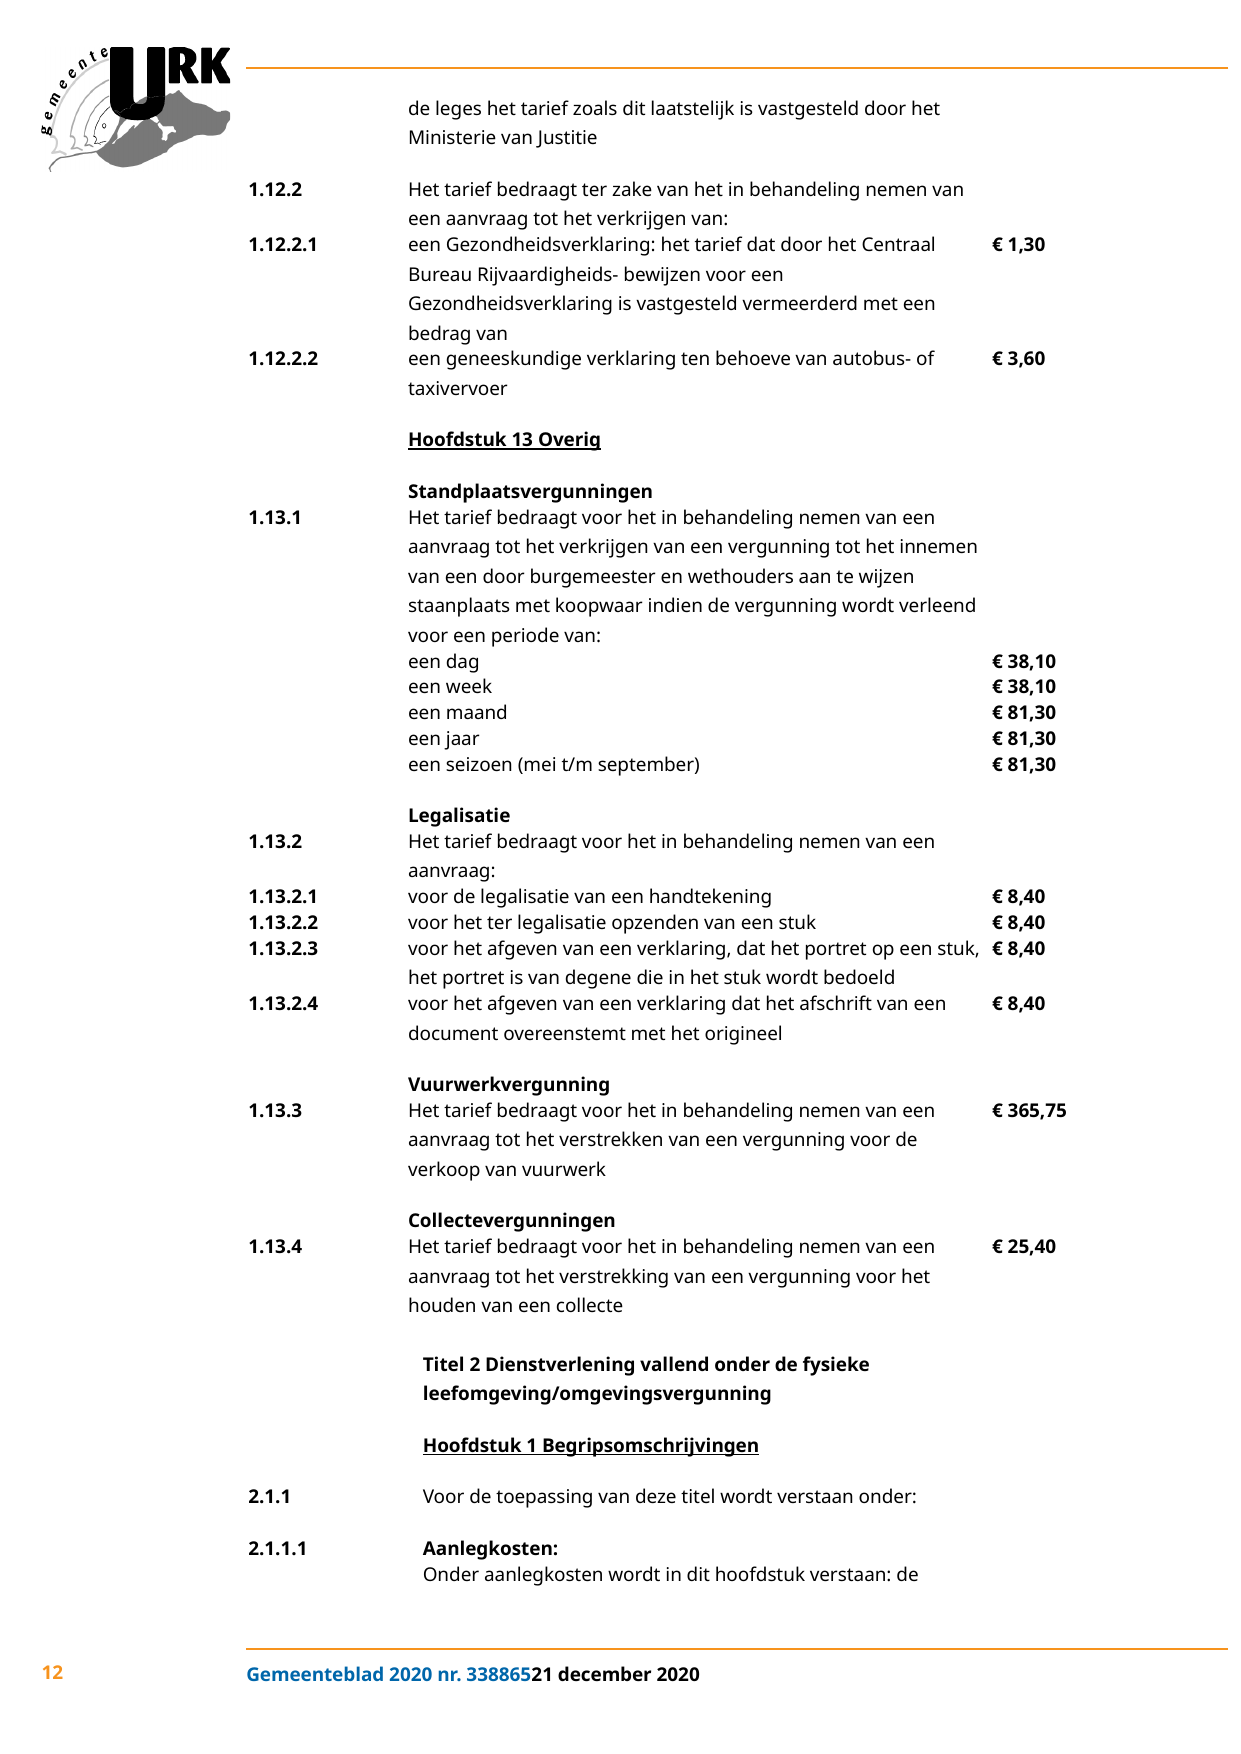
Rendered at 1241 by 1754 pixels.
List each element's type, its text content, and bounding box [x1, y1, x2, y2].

table_cell [977, 1509, 1152, 1535]
table_cell € 8,40 [992, 883, 1152, 909]
table_cell € 81,30 [992, 751, 1152, 777]
table_cell [248, 427, 408, 452]
table_cell Het tarief bedraagt voor het in behandeling nemen van een aanvraag tot het verstrekken van een vergunning voor de verkoop van vuurwerk [408, 1097, 992, 1182]
table_cell 2.1.1.1 [248, 1535, 423, 1561]
table_cell [408, 150, 992, 176]
table_cell 1.13.2.1 [248, 883, 408, 909]
table_cell [977, 1561, 1152, 1586]
table_cell [248, 777, 408, 802]
table_cell [977, 1458, 1152, 1483]
table_cell [423, 1406, 977, 1432]
table_cell [977, 1535, 1152, 1561]
table_cell de leges het tarief zoals dit laatstelijk is vastgesteld door het Ministerie van Justitie [408, 95, 992, 150]
table_cell [423, 1458, 977, 1483]
table_cell [248, 1432, 423, 1458]
table_cell 1.13.2.4 [248, 990, 408, 1045]
table_header Titel 2 Dienstverlening vallend onder de fysieke leefomgeving/omgevingsvergunning [423, 1351, 977, 1406]
table_cell een seizoen (mei t/m september) [408, 751, 992, 777]
table_cell [248, 1045, 408, 1071]
table_cell [248, 478, 408, 504]
table_cell voor het afgeven van een verklaring dat het afschrift van een document overeenstemt met het origineel [408, 990, 992, 1045]
table_cell [992, 453, 1152, 478]
table_cell [408, 1045, 992, 1071]
table_cell € 1,30 [992, 231, 1152, 346]
table_cell [248, 1509, 423, 1535]
table_cell 1.13.3 [248, 1097, 408, 1182]
table_cell Standplaatsvergunningen [408, 478, 992, 504]
table_cell [992, 828, 1152, 883]
table_cell [992, 95, 1152, 150]
table_cell [992, 1071, 1152, 1097]
table_cell [248, 401, 408, 427]
table_cell Onder aanlegkosten wordt in dit hoofdstuk verstaan: de [423, 1561, 977, 1586]
table_cell [248, 725, 408, 751]
table_cell 1.13.4 [248, 1233, 408, 1318]
table_cell voor het ter legalisatie opzenden van een stuk [408, 909, 992, 935]
table_cell Het tarief bedraagt voor het in behandeling nemen van een aanvraag: [408, 828, 992, 883]
table_cell Legalisatie [408, 802, 992, 828]
table_cell [992, 478, 1152, 504]
table_cell [992, 401, 1152, 427]
table_cell [408, 1182, 992, 1207]
table_cell [408, 453, 992, 478]
table_cell Aanlegkosten: [423, 1535, 977, 1561]
table_cell [977, 1406, 1152, 1432]
table_cell € 81,30 [992, 699, 1152, 725]
table_cell [977, 1484, 1152, 1509]
table_cell [248, 1406, 423, 1432]
table_cell voor het afgeven van een verklaring, dat het portret op een stuk, het portret is van degene die in het stuk wordt bedoeld [408, 935, 992, 990]
table_cell [977, 1432, 1152, 1458]
table_cell Hoofdstuk 1 Begripsomschrijvingen [423, 1432, 977, 1458]
table_cell een week [408, 674, 992, 699]
table_cell voor de legalisatie van een handtekening [408, 883, 992, 909]
table_cell [992, 1182, 1152, 1207]
table_cell [248, 699, 408, 725]
table_cell [408, 401, 992, 427]
table_cell een jaar [408, 725, 992, 751]
table_cell [992, 176, 1152, 231]
table_cell [248, 802, 408, 828]
table_cell [248, 1561, 423, 1586]
table_cell Hoofdstuk 13 Overig [408, 427, 992, 452]
table_cell [248, 95, 408, 150]
table_cell € 8,40 [992, 935, 1152, 990]
table_cell € 81,30 [992, 725, 1152, 751]
table_cell Het tarief bedraagt ter zake van het in behandeling nemen van een aanvraag tot het verkrijgen van: [408, 176, 992, 231]
table_cell [248, 648, 408, 674]
table_header [248, 1351, 423, 1406]
table_cell [423, 1509, 977, 1535]
table_cell [248, 150, 408, 176]
table_cell [992, 777, 1152, 802]
table_cell een dag [408, 648, 992, 674]
table_cell 1.12.2.2 [248, 346, 408, 401]
table_cell 1.13.2.3 [248, 935, 408, 990]
table_cell [248, 751, 408, 777]
table_cell 1.12.2.1 [248, 231, 408, 346]
table_cell € 38,10 [992, 648, 1152, 674]
table_cell [248, 1071, 408, 1097]
table_cell € 365,75 [992, 1097, 1152, 1182]
table_cell Het tarief bedraagt voor het in behandeling nemen van een aanvraag tot het verstrekking van een vergunning voor het houden van een collecte [408, 1233, 992, 1318]
table_cell [992, 802, 1152, 828]
table_cell 1.13.1 [248, 504, 408, 648]
table_cell Voor de toepassing van deze titel wordt verstaan onder: [423, 1484, 977, 1509]
table_cell [992, 427, 1152, 452]
table_cell € 38,10 [992, 674, 1152, 699]
table_cell 1.12.2 [248, 176, 408, 231]
table_cell [992, 150, 1152, 176]
table_cell 1.13.2 [248, 828, 408, 883]
table_cell een geneeskundige verklaring ten behoeve van autobus- of taxivervoer [408, 346, 992, 401]
table_cell 1.13.2.2 [248, 909, 408, 935]
table_cell € 3,60 [992, 346, 1152, 401]
table_cell € 25,40 [992, 1233, 1152, 1318]
table_cell € 8,40 [992, 990, 1152, 1045]
table_cell Het tarief bedraagt voor het in behandeling nemen van een aanvraag tot het verkrijgen van een vergunning tot het innemen van een door burgemeester en wethouders aan te wijzen staanplaats met koopwaar indien de vergunning wordt verleend voor een periode van: [408, 504, 992, 648]
table_cell een Gezondheidsverklaring: het tarief dat door het Centraal Bureau Rijvaardigheids- bewijzen voor een Gezondheidsverklaring is vastgesteld vermeerderd met een bedrag van [408, 231, 992, 346]
table_cell [248, 1182, 408, 1207]
table_cell [248, 453, 408, 478]
table_cell [992, 1045, 1152, 1071]
table_header [977, 1351, 1152, 1406]
table_cell [992, 504, 1152, 648]
table_cell een maand [408, 699, 992, 725]
table_cell 2.1.1 [248, 1484, 423, 1509]
table_cell [408, 777, 992, 802]
table_cell € 8,40 [992, 909, 1152, 935]
table_cell [248, 1458, 423, 1483]
table_cell [992, 1208, 1152, 1233]
table_cell [248, 1208, 408, 1233]
table_cell Vuurwerkvergunning [408, 1071, 992, 1097]
table_cell Collectevergunningen [408, 1208, 992, 1233]
picture [41, 47, 231, 172]
table_cell [248, 674, 408, 699]
